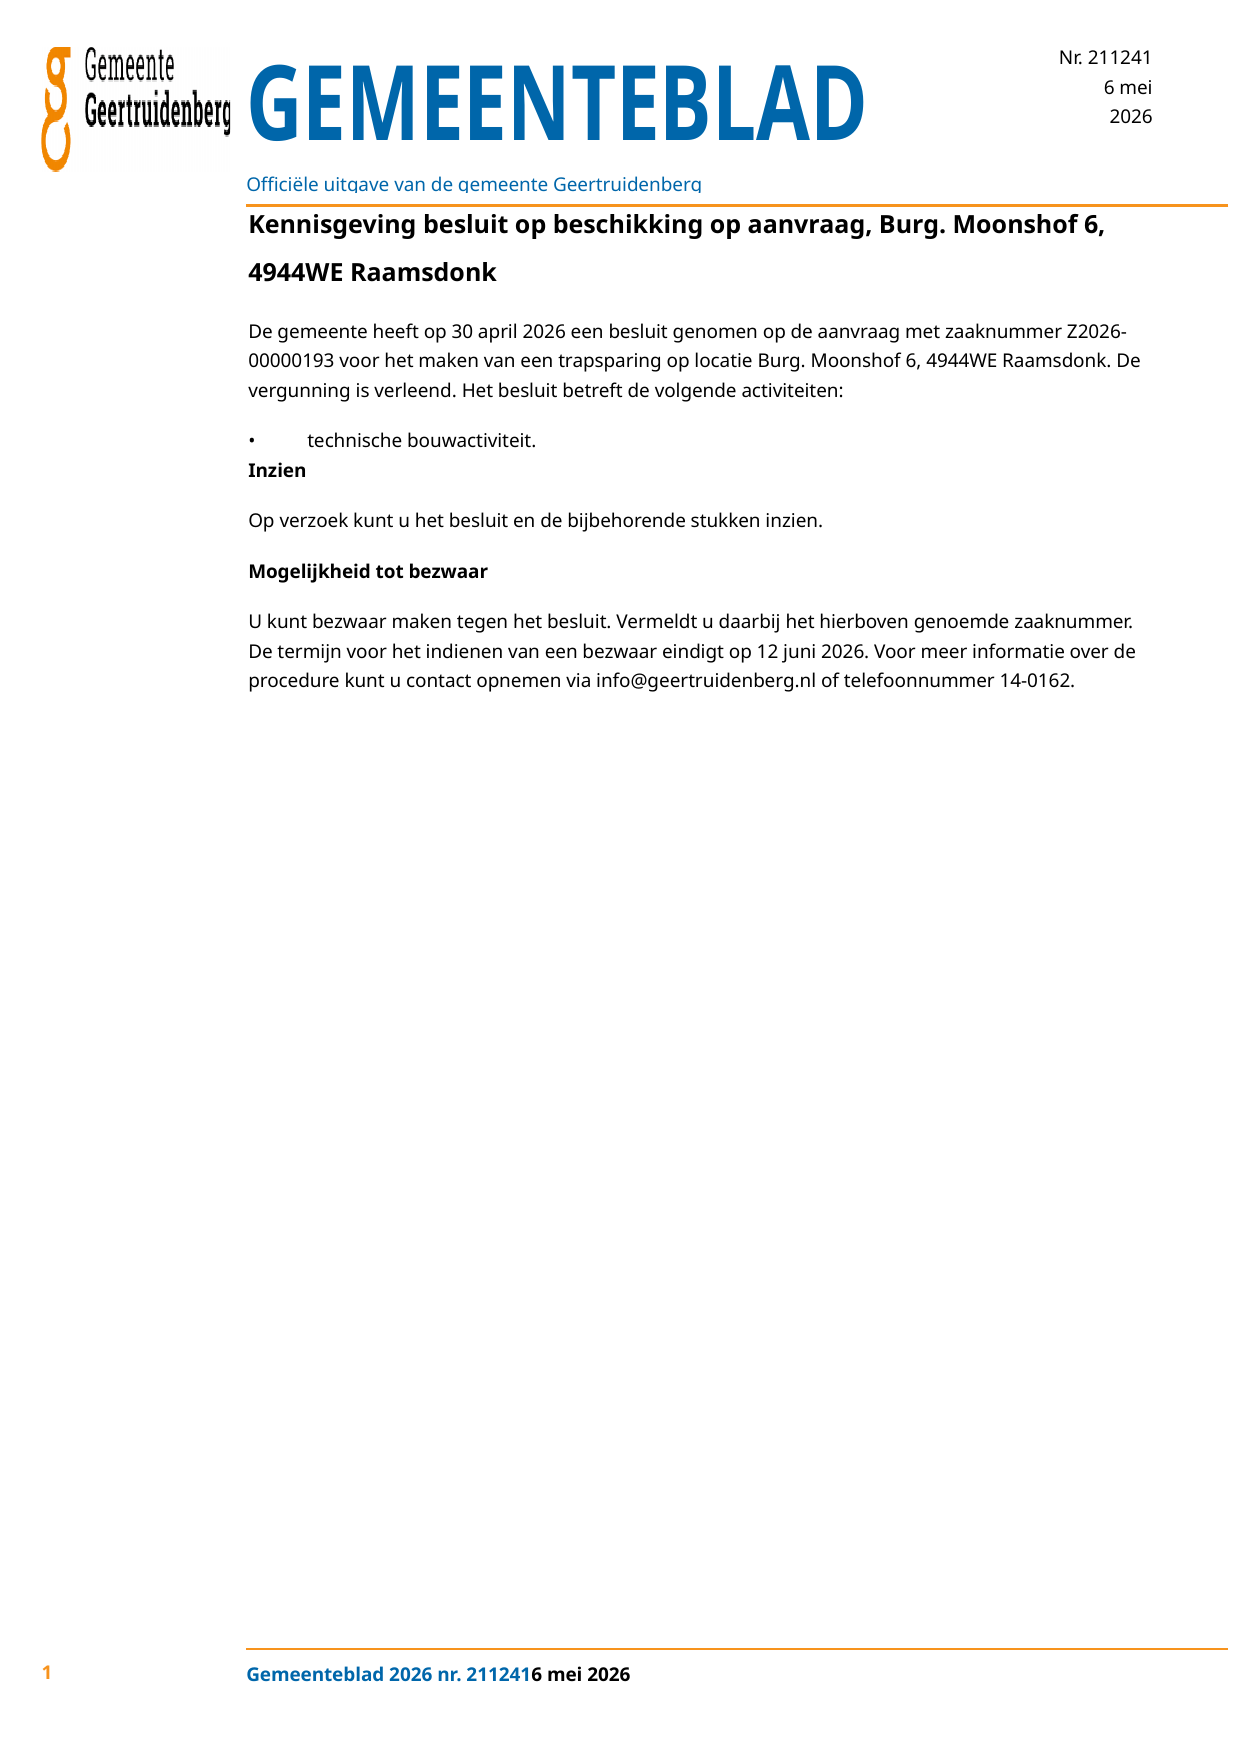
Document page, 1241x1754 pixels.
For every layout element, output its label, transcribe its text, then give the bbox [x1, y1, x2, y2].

text U kunt bezwaar maken tegen het besluit. Vermeldt u daarbij het hierboven genoemde zaaknummer. De termijn voor het indienen van een bezwaar eindigt op 12 juni 2026. Voor meer informatie over de procedure kunt u contact opnemen via info@geertruidenberg.nl of telefoonnummer 14-0162. [248, 608, 1152, 693]
picture [41, 47, 231, 172]
text De gemeente heeft op 30 april 2026 een besluit genomen op de aanvraag met zaaknummer Z2026-00000193 voor het maken van een trapsparing op locatie Burg. Moonshof 6, 4944WE Raamsdonk. De vergunning is verleend. Het besluit betreft de volgende activiteiten: [248, 318, 1152, 403]
text Kennisgeving besluit op beschikking op aanvraag, Burg. Moonshof 6, 4944WE Raamsdonk [248, 207, 1152, 288]
text Mogelijkheid tot bezwaar [248, 558, 1152, 584]
list technische bouwactiviteit. [248, 427, 1152, 453]
text Inzien [248, 457, 1152, 483]
text Op verzoek kunt u het besluit en de bijbehorende stukken inzien. [248, 507, 1152, 533]
